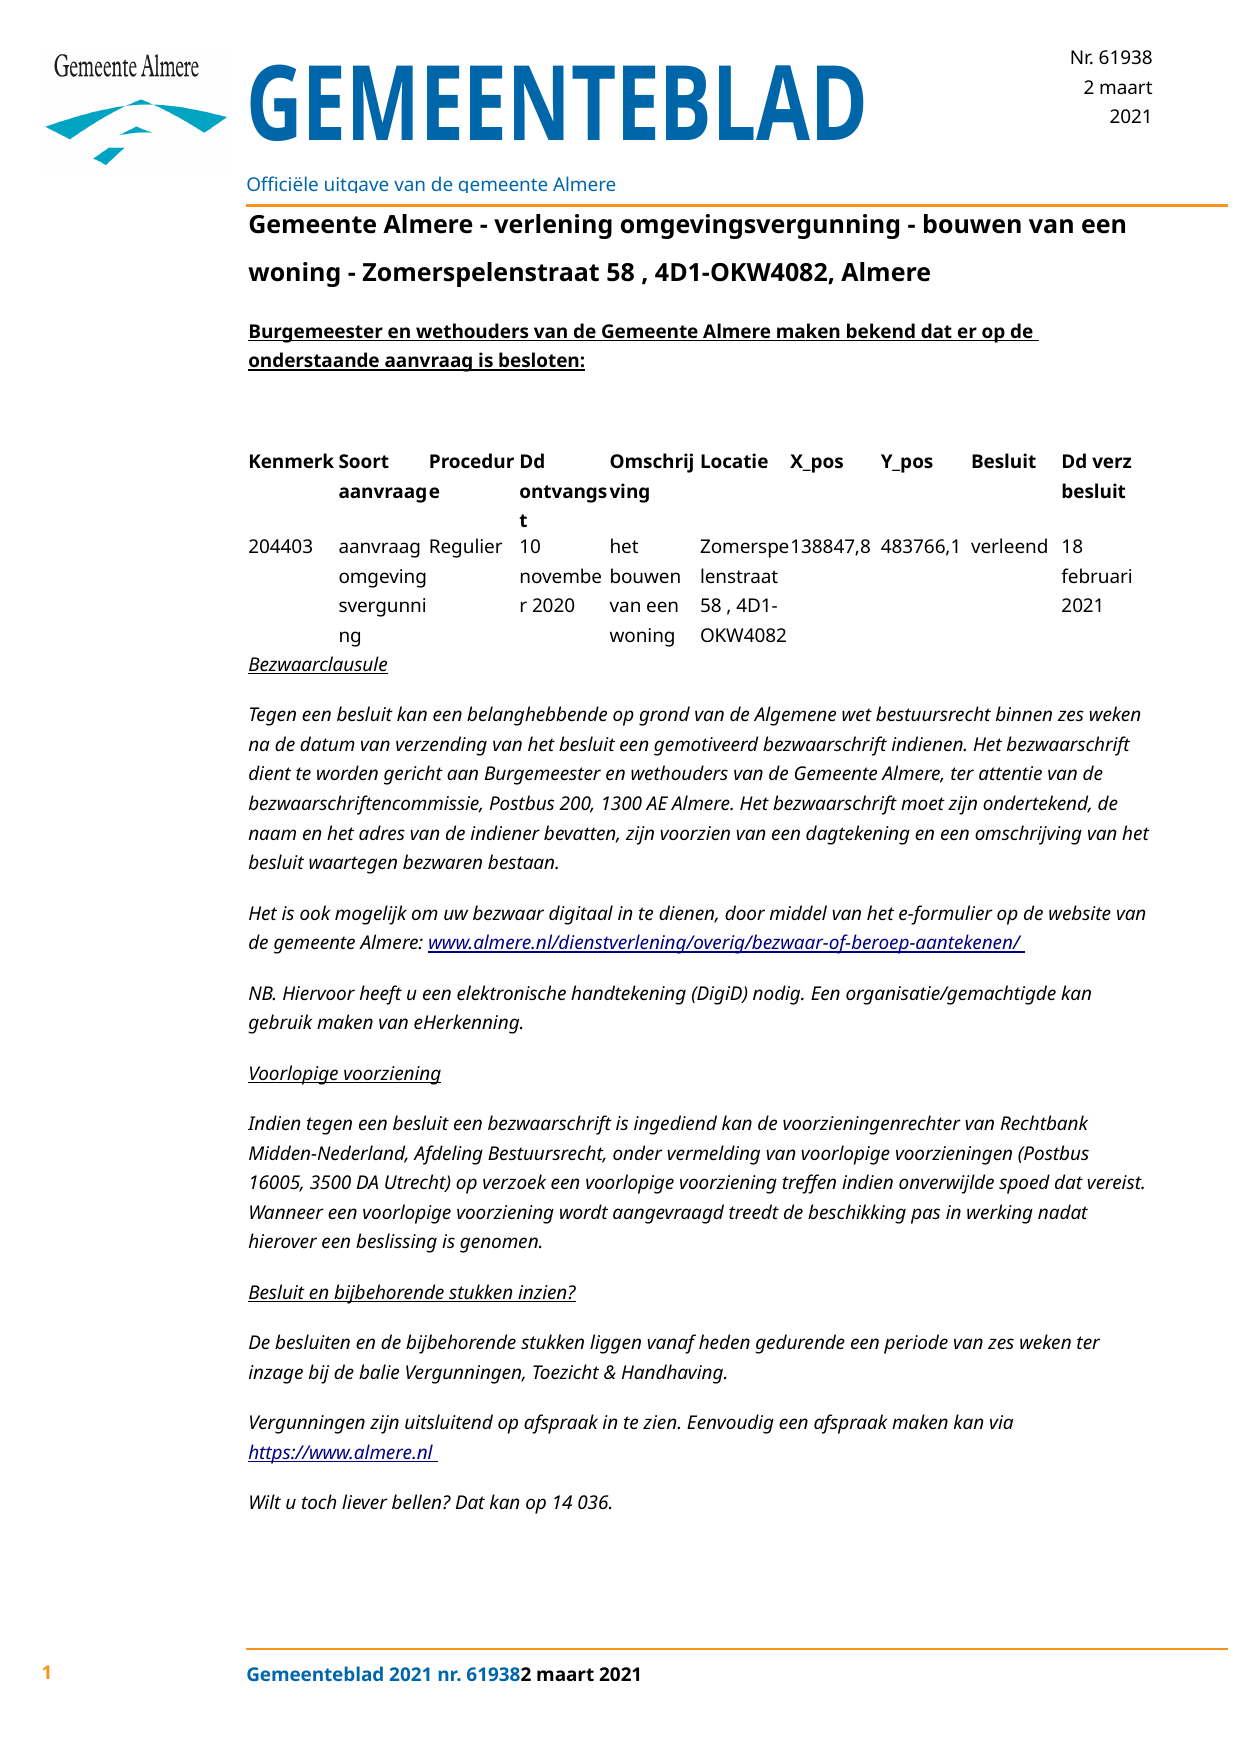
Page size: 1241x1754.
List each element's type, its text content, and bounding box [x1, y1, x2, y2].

table_cell Regulier [429, 533, 519, 648]
text Voorlopige voorziening [248, 1060, 1152, 1086]
table_cell 18 februari 2021 [1061, 533, 1152, 648]
picture [41, 47, 231, 172]
text Tegen een besluit kan een belanghebbende op grond van de Algemene wet bestuursrecht binnen zes weken na de datum van verzending van het besluit een gemotiveerd bezwaarschrift indienen. Het bezwaarschrift dient te worden gericht aan Burgemeester en wethouders van de Gemeente Almere, ter attentie van de bezwaarschriftencommissie, Postbus 200, 1300 AE Almere. Het bezwaarschrift moet zijn ondertekend, de naam en het adres van de indiener bevatten, zijn voorzien van een dagtekening en een omschrijving van het besluit waartegen bezwaren bestaan. [248, 701, 1152, 875]
table_cell 138847,8 [790, 533, 881, 648]
table_header Y_pos [881, 449, 971, 533]
text Gemeente Almere - verlening omgevingsvergunning - bouwen van een woning - Zomerspelenstraat 58 , 4D1-OKW4082, Almere [248, 207, 1152, 288]
text Het is ook mogelijk om uw bezwaar digitaal in te dienen, door middel van het e-formulier op de website van de gemeente Almere: www.almere.nl/dienstverlening/overig/bezwaar-of-beroep-aantekenen/ [248, 900, 1152, 955]
table_cell het bouwen van een woning [609, 533, 700, 648]
table_header Dd verz besluit [1061, 449, 1152, 533]
text Burgemeester en wethouders van de Gemeente Almere maken bekend dat er op de onderstaande aanvraag is besloten: [248, 318, 1152, 373]
text Vergunningen zijn uitsluitend op afspraak in te zien. Eenvoudig een afspraak maken kan via https://www.almere.nl [248, 1409, 1152, 1465]
table_header Locatie [700, 449, 790, 533]
table_cell 10 november 2020 [519, 533, 609, 648]
table_header Besluit [971, 449, 1061, 533]
text Bezwaarclausule [248, 651, 1152, 677]
table_header Procedure [429, 449, 519, 533]
text NB. Hiervoor heeft u een elektronische handtekening (DigiD) nodig. Een organisatie/gemachtigde kan gebruik maken van eHerkenning. [248, 980, 1152, 1035]
table_header Kenmerk [248, 449, 338, 533]
text Indien tegen een besluit een bezwaarschrift is ingediend kan de voorzieningenrechter van Rechtbank Midden-Nederland, Afdeling Bestuursrecht, onder vermelding van voorlopige voorzieningen (Postbus 16005, 3500 DA Utrecht) op verzoek een voorlopige voorziening treffen indien onverwijlde spoed dat vereist. Wanneer een voorlopige voorziening wordt aangevraagd treedt de beschikking pas in werking nadat hierover een beslissing is genomen. [248, 1110, 1152, 1254]
table_header Dd ontvangst [519, 449, 609, 533]
table_header Soort aanvraag [338, 449, 429, 533]
table_cell Zomerspelenstraat 58 , 4D1-OKW4082 [700, 533, 790, 648]
table_cell 483766,1 [881, 533, 971, 648]
table_header Omschrijving [609, 449, 700, 533]
table_header X_pos [790, 449, 881, 533]
table_cell 204403 [248, 533, 338, 648]
table_cell aanvraag omgevingsvergunning [338, 533, 429, 648]
text De besluiten en de bijbehorende stukken liggen vanaf heden gedurende een periode van zes weken ter inzage bij de balie Vergunningen, Toezicht & Handhaving. [248, 1329, 1152, 1385]
text Wilt u toch liever bellen? Dat kan op 14 036. [248, 1489, 1152, 1515]
table_cell verleend [971, 533, 1061, 648]
text Besluit en bijbehorende stukken inzien? [248, 1279, 1152, 1305]
